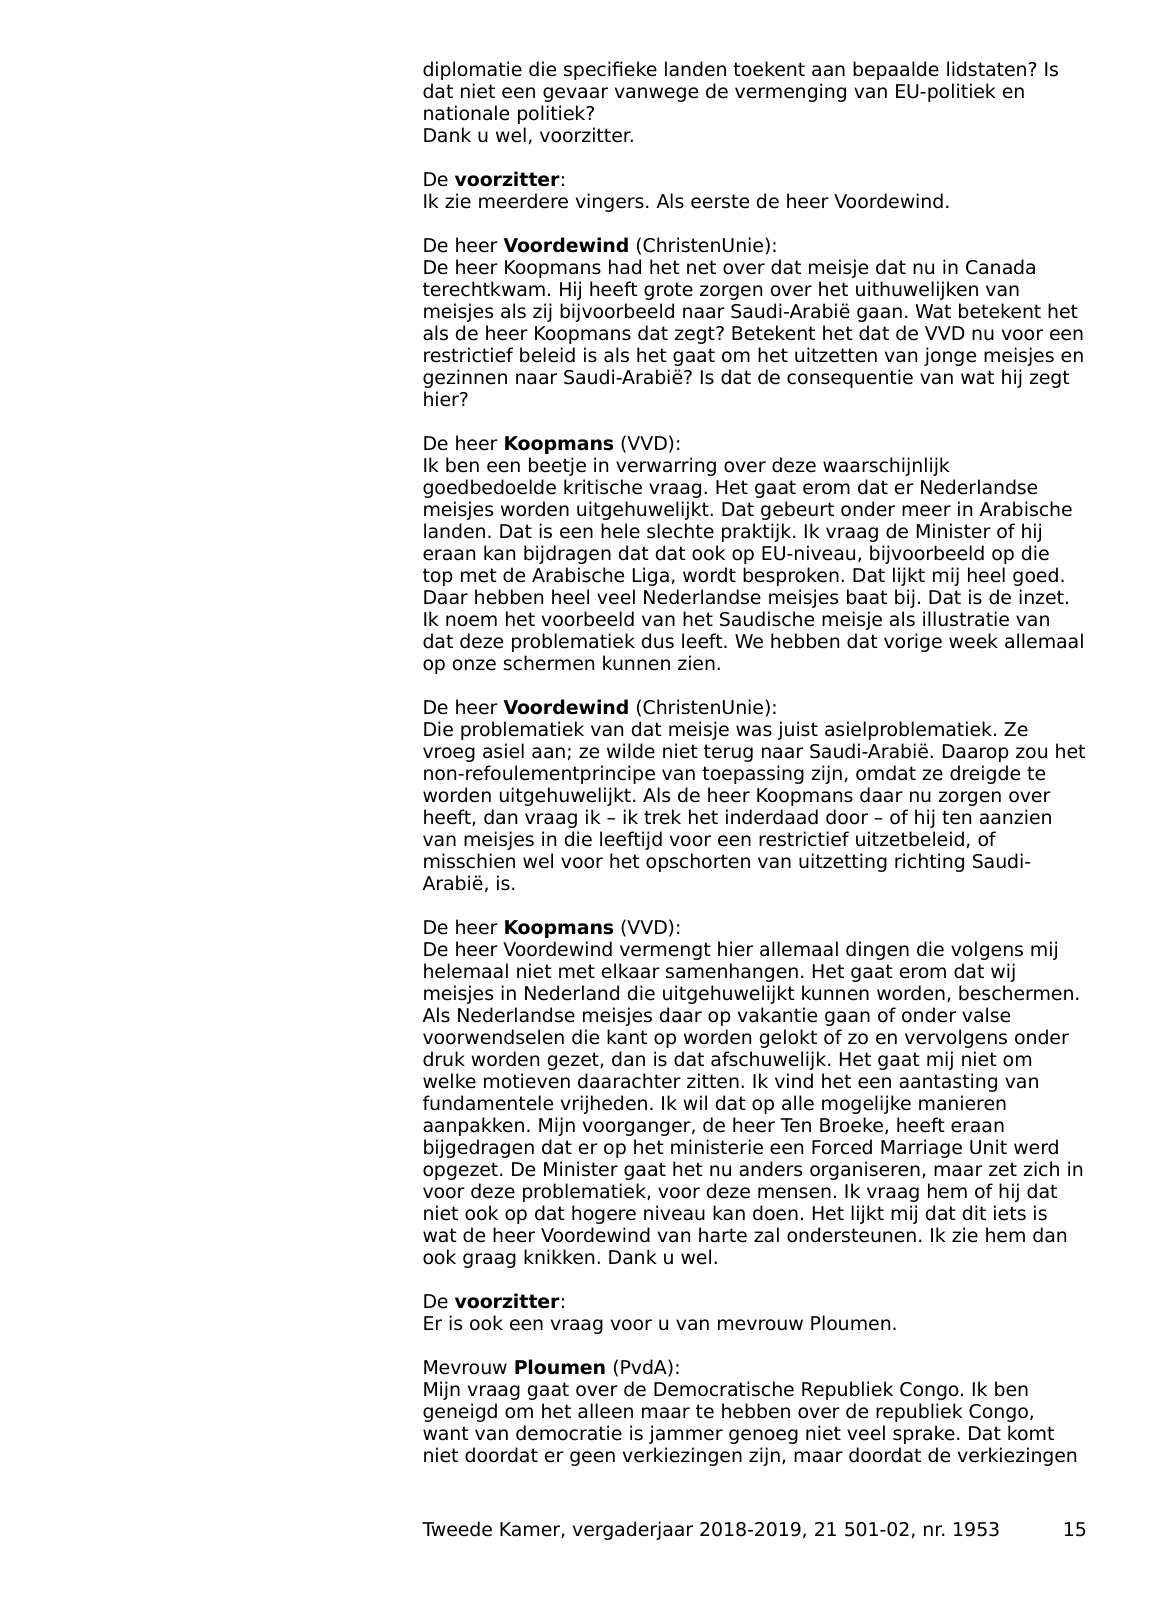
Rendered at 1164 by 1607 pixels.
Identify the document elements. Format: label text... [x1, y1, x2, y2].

text De voorzitter: [422, 169, 1087, 191]
text Die problematiek van dat meisje was juist asielproblematiek. Ze vroeg asiel aan; ze wilde niet terug naar Saudi-Arabië. Daarop zou het non-refoulementprincipe van toepassing zijn, omdat ze dreigde te worden uitgehuwelijkt. Als de heer Koopmans daar nu zorgen over heeft, dan vraag ik – ik trek het inderdaad door – of hij ten aanzien van meisjes in die leeftijd voor een restrictief uitzetbeleid, of misschien wel voor het opschorten van uitzetting richting Saudi-Arabië, is. [422, 719, 1087, 895]
text De heer Koopmans (VVD): [422, 433, 1087, 455]
text De voorzitter: [422, 1291, 1087, 1313]
text De heer Voordewind (ChristenUnie): [422, 697, 1087, 719]
text Ik ben een beetje in verwarring over deze waarschijnlijk goedbedoelde kritische vraag. Het gaat erom dat er Nederlandse meisjes worden uitgehuwelijkt. Dat gebeurt onder meer in Arabische landen. Dat is een hele slechte praktijk. Ik vraag de Minister of hij eraan kan bijdragen dat dat ook op EU-niveau, bijvoorbeeld op die top met de Arabische Liga, wordt besproken. Dat lijkt mij heel goed. Daar hebben heel veel Nederlandse meisjes baat bij. Dat is de inzet. Ik noem het voorbeeld van het Saudische meisje als illustratie van dat deze problematiek dus leeft. We hebben dat vorige week allemaal op onze schermen kunnen zien. [422, 455, 1087, 675]
text Er is ook een vraag voor u van mevrouw Ploumen. [422, 1313, 1087, 1335]
text Mevrouw Ploumen (PvdA): [422, 1357, 1087, 1379]
text De heer Koopmans had het net over dat meisje dat nu in Canada terechtkwam. Hij heeft grote zorgen over het uithuwelijken van meisjes als zij bijvoorbeeld naar Saudi-Arabië gaan. Wat betekent het als de heer Koopmans dat zegt? Betekent het dat de VVD nu voor een restrictief beleid is als het gaat om het uitzetten van jonge meisjes en gezinnen naar Saudi-Arabië? Is dat de consequentie van wat hij zegt hier? [422, 257, 1087, 411]
text diplomatie die specifieke landen toekent aan bepaalde lidstaten? Is dat niet een gevaar vanwege de vermenging van EU-politiek en nationale politiek? [422, 59, 1087, 125]
text De heer Koopmans (VVD): [422, 917, 1087, 939]
text De heer Voordewind vermengt hier allemaal dingen die volgens mij helemaal niet met elkaar samenhangen. Het gaat erom dat wij meisjes in Nederland die uitgehuwelijkt kunnen worden, beschermen. Als Nederlandse meisjes daar op vakantie gaan of onder valse voorwendselen die kant op worden gelokt of zo en vervolgens onder druk worden gezet, dan is dat afschuwelijk. Het gaat mij niet om welke motieven daarachter zitten. Ik vind het een aantasting van fundamentele vrijheden. Ik wil dat op alle mogelijke manieren aanpakken. Mijn voorganger, de heer Ten Broeke, heeft eraan bijgedragen dat er op het ministerie een Forced Marriage Unit werd opgezet. De Minister gaat het nu anders organiseren, maar zet zich in voor deze problematiek, voor deze mensen. Ik vraag hem of hij dat niet ook op dat hogere niveau kan doen. Het lijkt mij dat dit iets is wat de heer Voordewind van harte zal ondersteunen. Ik zie hem dan ook graag knikken. Dank u wel. [422, 939, 1087, 1269]
text Mijn vraag gaat over de Democratische Republiek Congo. Ik ben geneigd om het alleen maar te hebben over de republiek Congo, want van democratie is jammer genoeg niet veel sprake. Dat komt niet doordat er geen verkiezingen zijn, maar doordat de verkiezingen [422, 1379, 1087, 1467]
text De heer Voordewind (ChristenUnie): [422, 235, 1087, 257]
text Ik zie meerdere vingers. Als eerste de heer Voordewind. [422, 191, 1087, 213]
text Dank u wel, voorzitter. [422, 125, 1087, 147]
